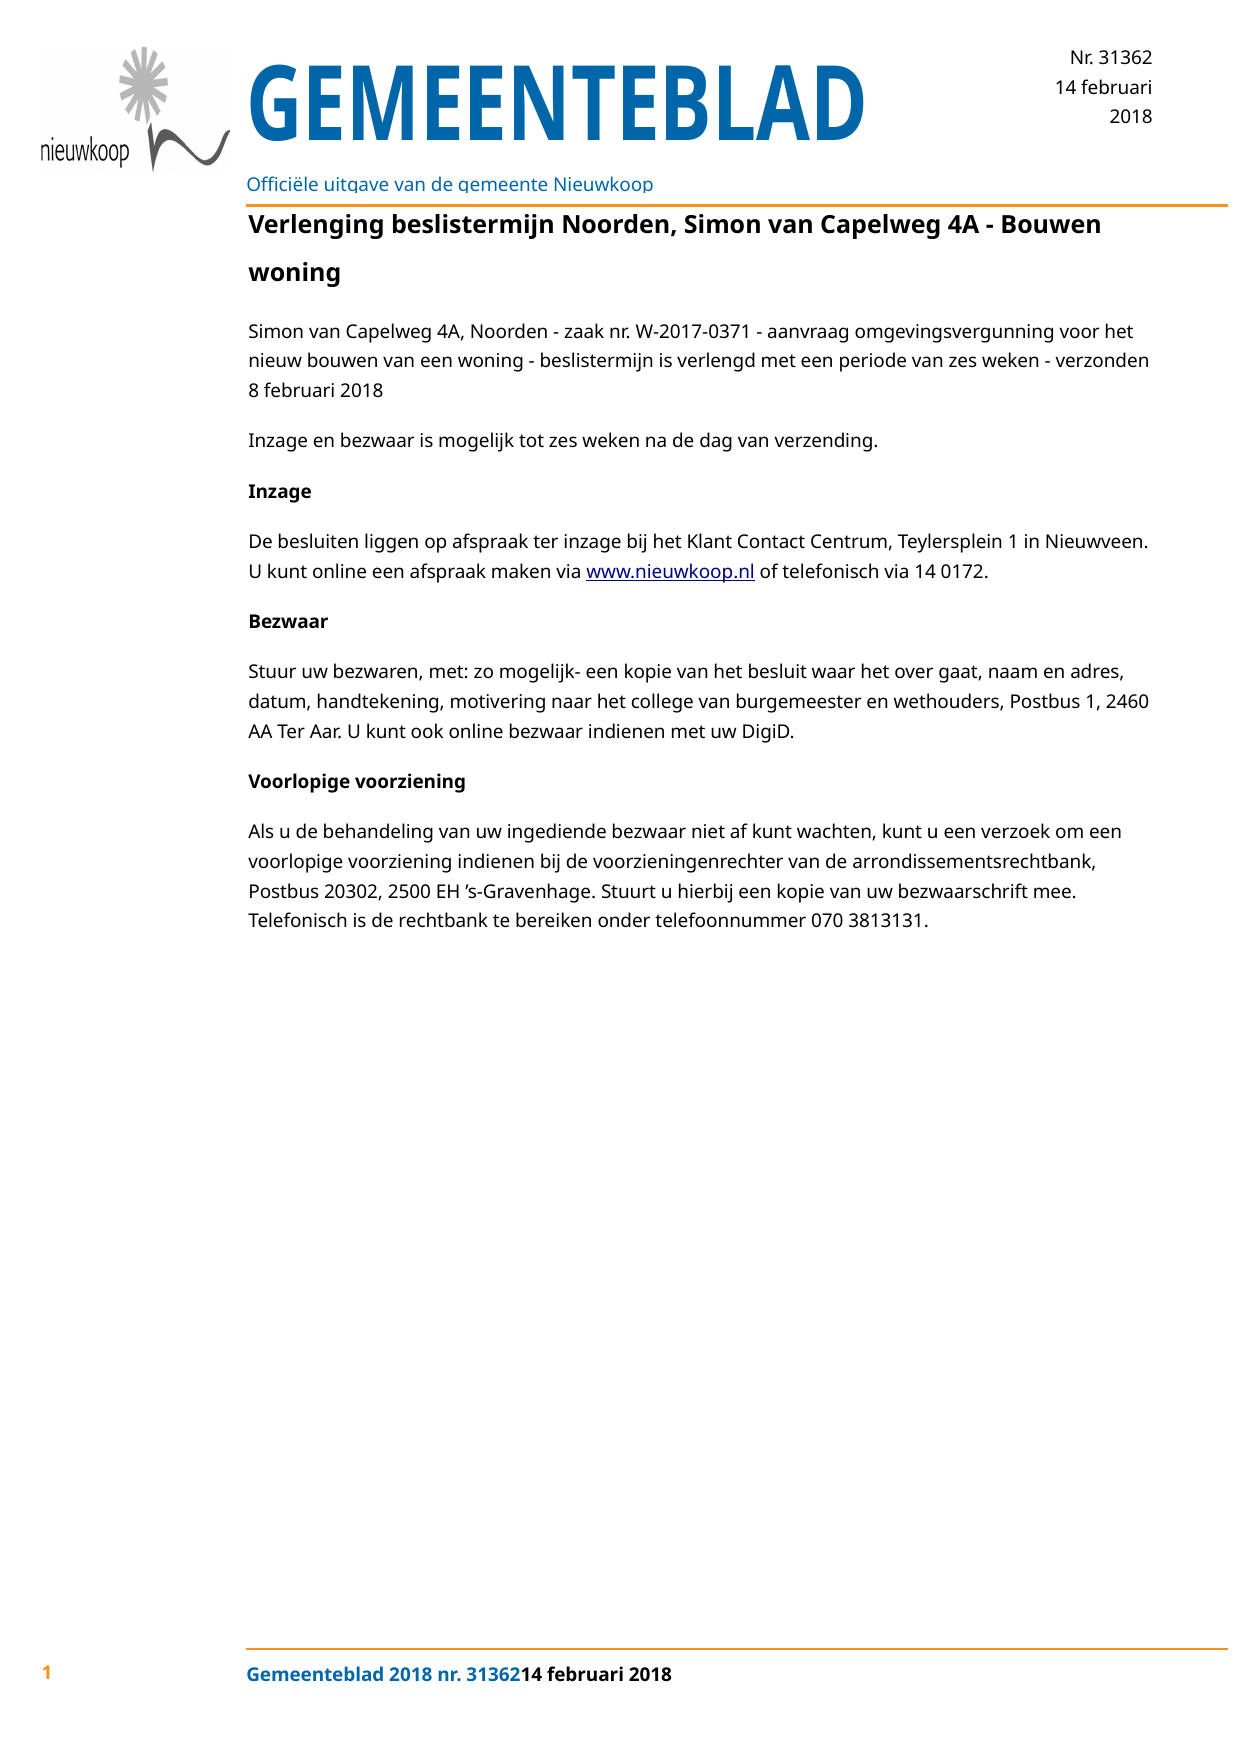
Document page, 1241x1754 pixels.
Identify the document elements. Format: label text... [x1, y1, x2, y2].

picture [41, 47, 231, 172]
text De besluiten liggen op afspraak ter inzage bij het Klant Contact Centrum, Teylersplein 1 in Nieuwveen. U kunt online een afspraak maken via www.nieuwkoop.nl of telefonisch via 14 0172. [248, 528, 1152, 584]
text Stuur uw bezwaren, met: zo mogelijk- een kopie van het besluit waar het over gaat, naam en adres, datum, handtekening, motivering naar het college van burgemeester en wethouders, Postbus 1, 2460 AA Ter Aar. U kunt ook online bezwaar indienen met uw DigiD. [248, 659, 1152, 744]
text Als u de behandeling van uw ingediende bezwaar niet af kunt wachten, kunt u een verzoek om een voorlopige voorziening indienen bij de voorzieningenrechter van de arrondissementsrechtbank, Postbus 20302, 2500 EH ’s-Gravenhage. Stuurt u hierbij een kopie van uw bezwaarschrift mee. Telefonisch is de rechtbank te bereiken onder telefoonnummer 070 3813131. [248, 819, 1152, 933]
text Inzage en bezwaar is mogelijk tot zes weken na de dag van verzending. [248, 427, 1152, 453]
text Inzage [248, 478, 1152, 504]
text Simon van Capelweg 4A, Noorden - zaak nr. W-2017-0371 - aanvraag omgevingsvergunning voor het nieuw bouwen van een woning - beslistermijn is verlengd met een periode van zes weken - verzonden 8 februari 2018 [248, 318, 1152, 403]
text Voorlopige voorziening [248, 768, 1152, 794]
text Verlenging beslistermijn Noorden, Simon van Capelweg 4A - Bouwen woning [248, 207, 1152, 288]
text Bezwaar [248, 608, 1152, 634]
